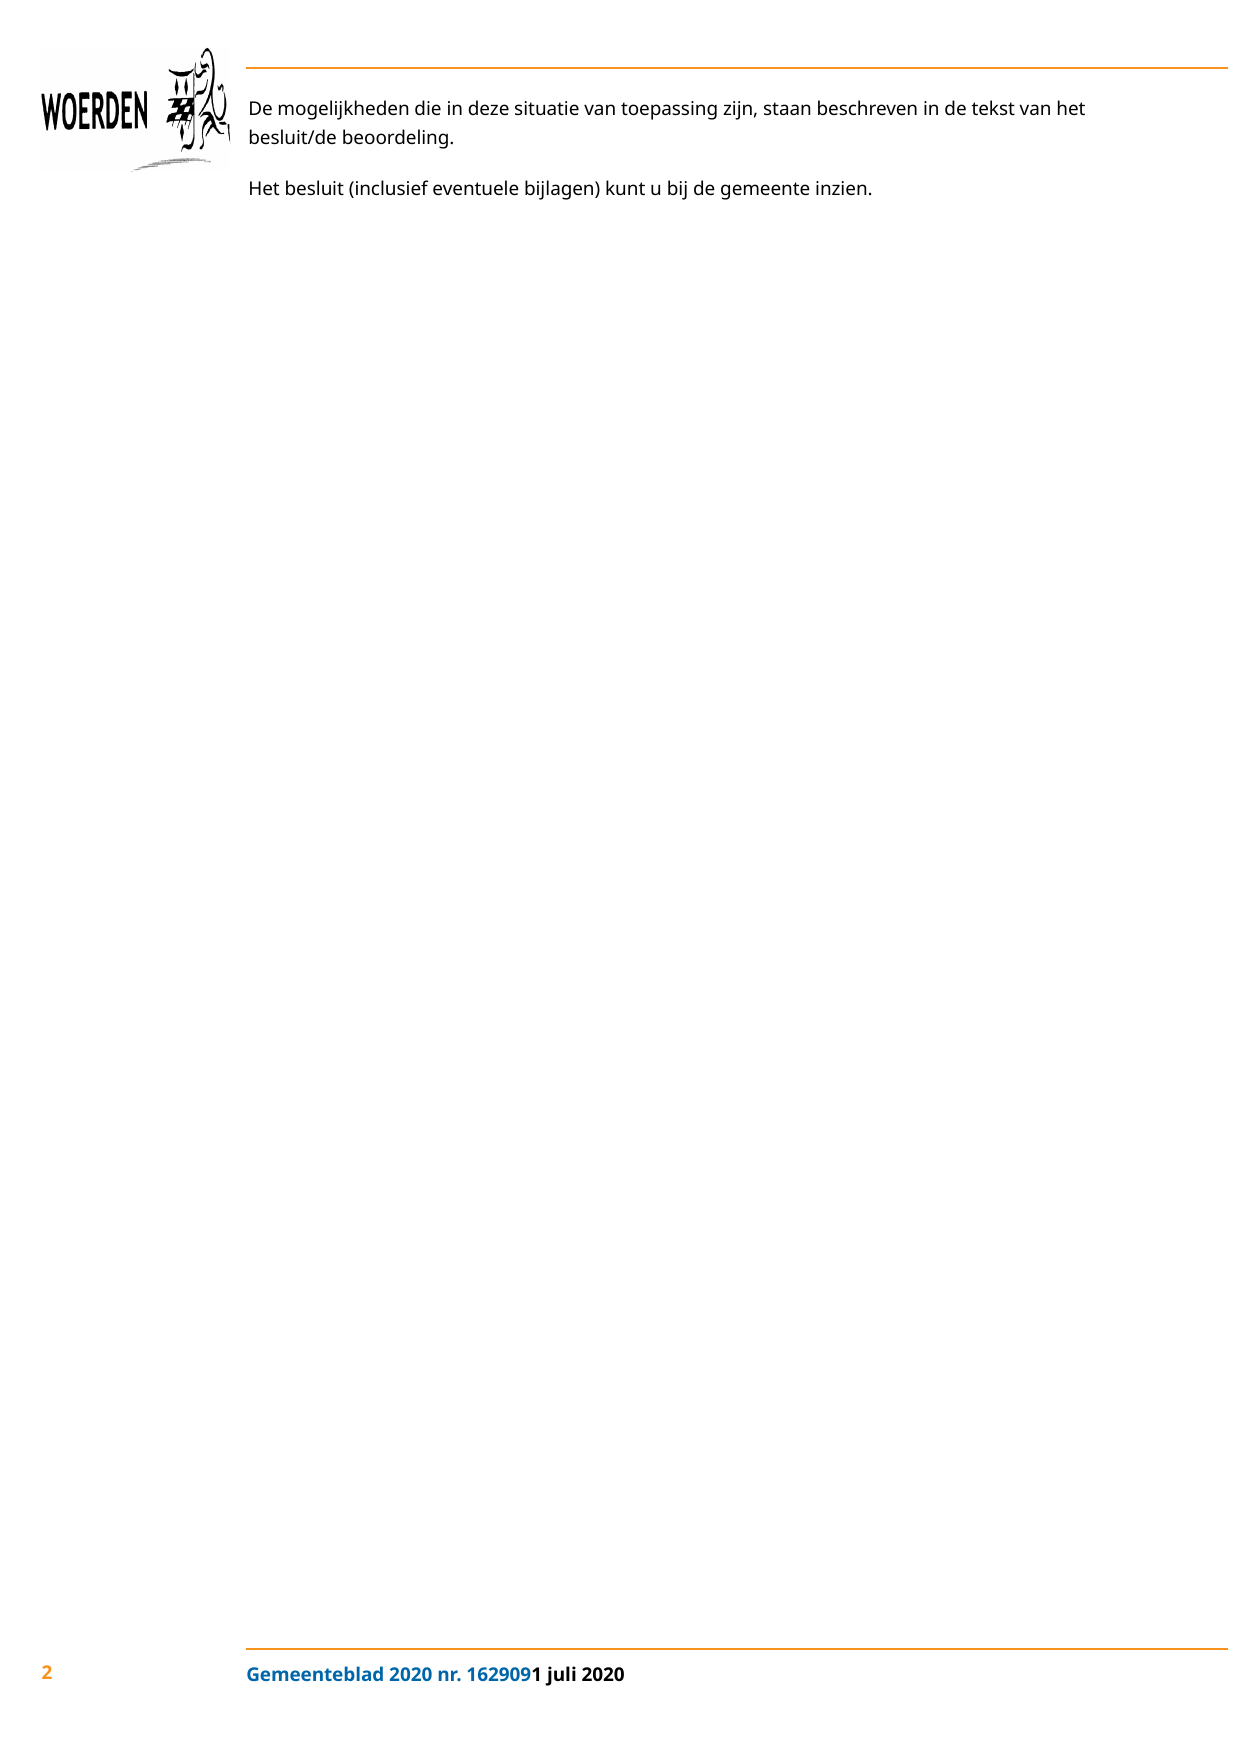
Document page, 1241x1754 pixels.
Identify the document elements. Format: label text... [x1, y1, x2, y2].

text Het besluit (inclusief eventuele bijlagen) kunt u bij de gemeente inzien. [248, 175, 1152, 201]
text De mogelijkheden die in deze situatie van toepassing zijn, staan beschreven in de tekst van het besluit/de beoordeling. [248, 95, 1152, 150]
picture [41, 47, 231, 172]
